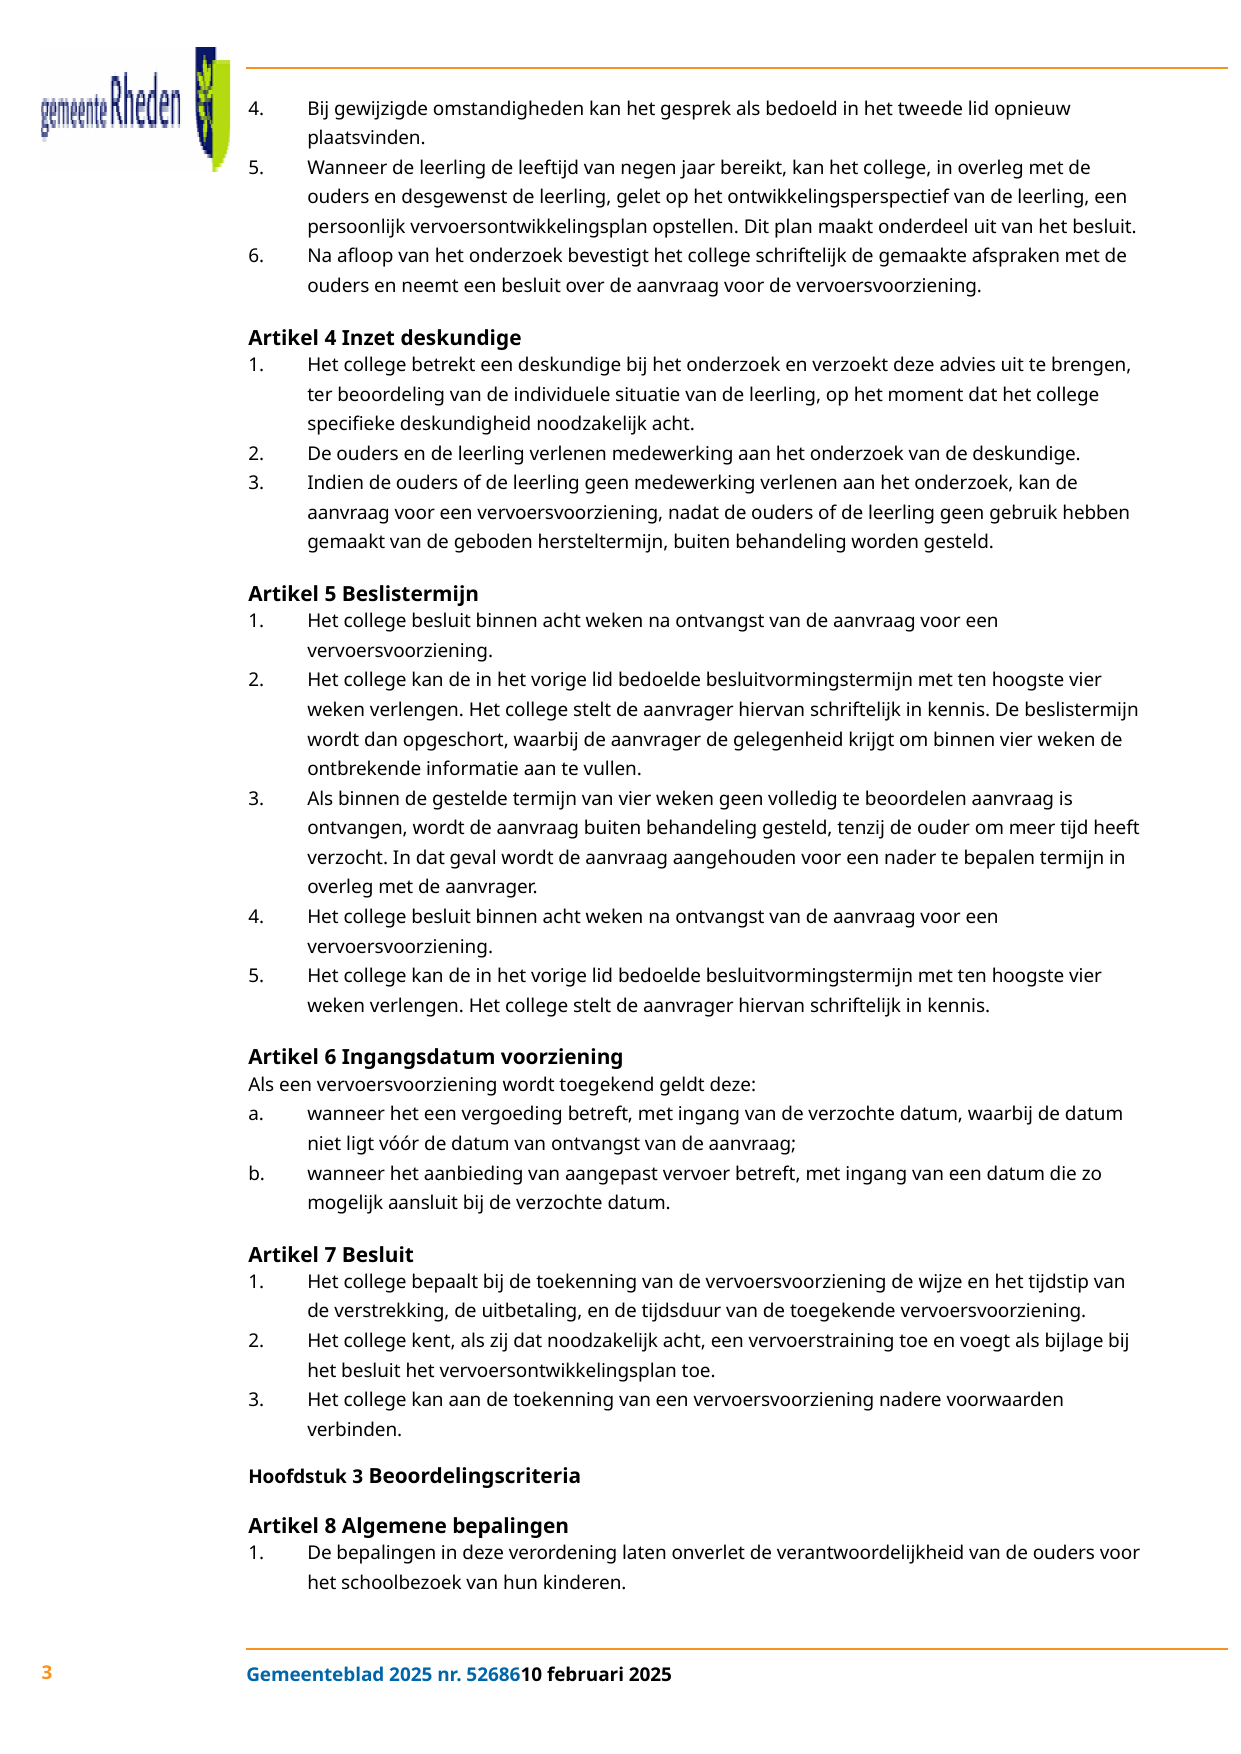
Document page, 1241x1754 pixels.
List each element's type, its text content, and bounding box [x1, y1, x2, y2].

text Artikel 4 Inzet deskundige [248, 323, 1152, 351]
text Hoofdstuk 3 Beoordelingscriteria [248, 1462, 1152, 1490]
list wanneer het een vergoeding betreft, met ingang van de verzochte datum, waarbij de datum niet ligt vóór de datum van ontvangst van de aanvraag; [248, 1101, 1152, 1156]
list Het college kan aan de toekenning van een vervoersvoorziening nadere voorwaarden verbinden. [248, 1386, 1152, 1442]
text Artikel 6 Ingangsdatum voorziening [248, 1042, 1152, 1071]
list Als binnen de gestelde termijn van vier weken geen volledig te beoordelen aanvraag is ontvangen, wordt de aanvraag buiten behandeling gesteld, tenzij de ouder om meer tijd heeft verzocht. In dat geval wordt de aanvraag aangehouden voor een nader te bepalen termijn in overleg met de aanvrager. [248, 785, 1152, 899]
text Artikel 5 Beslistermijn [248, 579, 1152, 607]
list De ouders en de leerling verlenen medewerking aan het onderzoek van de deskundige. [248, 440, 1152, 466]
list Het college kent, als zij dat noodzakelijk acht, een vervoerstraining toe en voegt als bijlage bij het besluit het vervoersontwikkelingsplan toe. [248, 1327, 1152, 1383]
list Bij gewijzigde omstandigheden kan het gesprek als bedoeld in het tweede lid opnieuw plaatsvinden. [248, 95, 1152, 150]
list Het college kan de in het vorige lid bedoelde besluitvormingstermijn met ten hoogste vier weken verlengen. Het college stelt de aanvrager hiervan schriftelijk in kennis. [248, 962, 1152, 1018]
list Het college bepaalt bij de toekenning van de vervoersvoorziening de wijze en het tijdstip van de verstrekking, de uitbetaling, en de tijdsduur van de toegekende vervoersvoorziening. [248, 1268, 1152, 1323]
text Artikel 7 Besluit [248, 1240, 1152, 1268]
text Als een vervoersvoorziening wordt toegekend geldt deze: [248, 1071, 1152, 1097]
list Na afloop van het onderzoek bevestigt het college schriftelijk de gemaakte afspraken met de ouders en neemt een besluit over de aanvraag voor de vervoersvoorziening. [248, 243, 1152, 298]
list wanneer het aanbieding van aangepast vervoer betreft, met ingang van een datum die zo mogelijk aansluit bij de verzochte datum. [248, 1160, 1152, 1215]
list Het college kan de in het vorige lid bedoelde besluitvormingstermijn met ten hoogste vier weken verlengen. Het college stelt de aanvrager hiervan schriftelijk in kennis. De beslistermijn wordt dan opgeschort, waarbij de aanvrager de gelegenheid krijgt om binnen vier weken de ontbrekende informatie aan te vullen. [248, 667, 1152, 781]
list Het college betrekt een deskundige bij het onderzoek en verzoekt deze advies uit te brengen, ter beoordeling van de individuele situatie van de leerling, op het moment dat het college specifieke deskundigheid noodzakelijk acht. [248, 351, 1152, 436]
list Het college besluit binnen acht weken na ontvangst van de aanvraag voor een vervoersvoorziening. [248, 607, 1152, 663]
list Het college besluit binnen acht weken na ontvangst van de aanvraag voor een vervoersvoorziening. [248, 903, 1152, 959]
list Wanneer de leerling de leeftijd van negen jaar bereikt, kan het college, in overleg met de ouders en desgewenst de leerling, gelet op het ontwikkelingsperspectief van de leerling, een persoonlijk vervoersontwikkelingsplan opstellen. Dit plan maakt onderdeel uit van het besluit. [248, 154, 1152, 239]
list Indien de ouders of de leerling geen medewerking verlenen aan het onderzoek, kan de aanvraag voor een vervoersvoorziening, nadat de ouders of de leerling geen gebruik hebben gemaakt van de geboden hersteltermijn, buiten behandeling worden gesteld. [248, 469, 1152, 554]
list De bepalingen in deze verordening laten onverlet de verantwoordelijkheid van de ouders voor het schoolbezoek van hun kinderen. [248, 1539, 1152, 1595]
text Artikel 8 Algemene bepalingen [248, 1511, 1152, 1539]
picture [41, 47, 231, 172]
